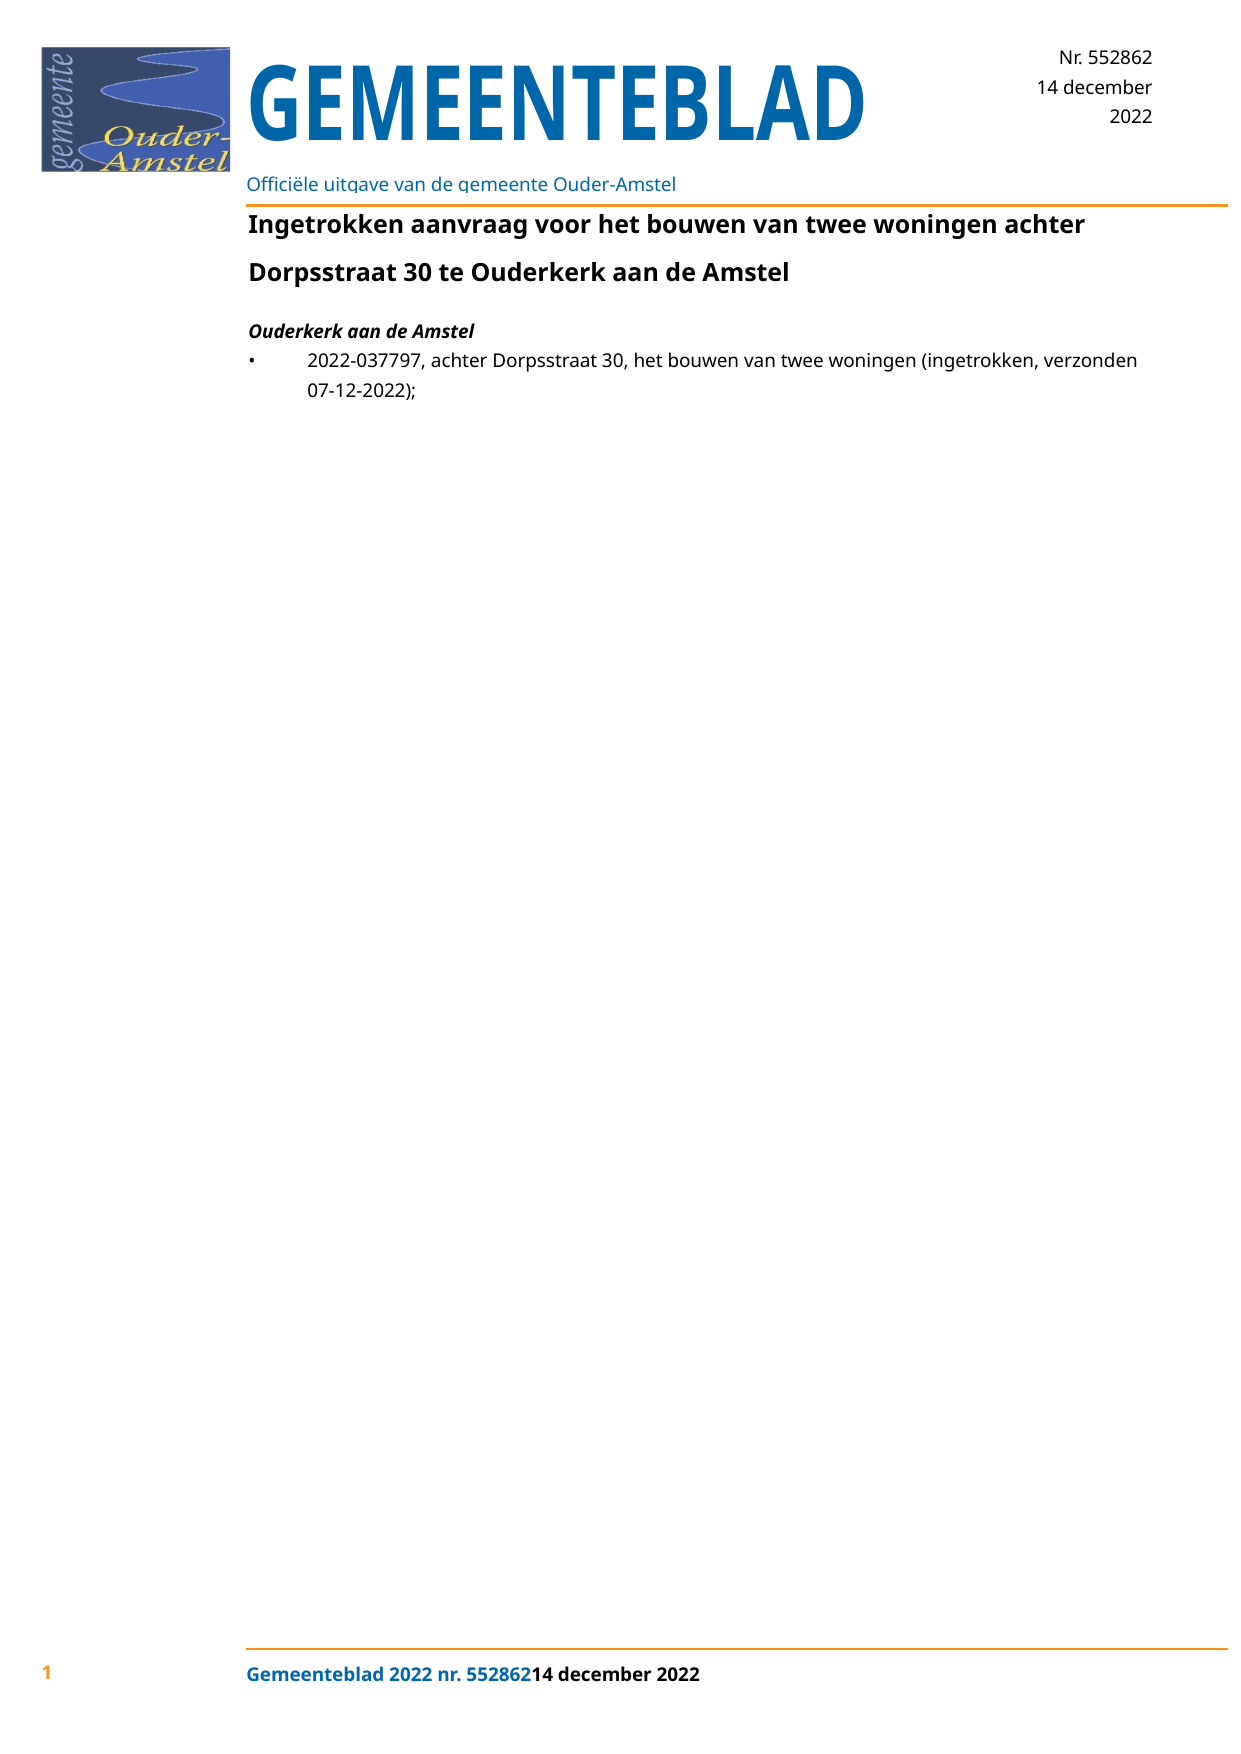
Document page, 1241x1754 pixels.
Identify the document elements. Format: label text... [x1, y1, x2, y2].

picture [41, 47, 231, 172]
list 2022-037797, achter Dorpsstraat 30, het bouwen van twee woningen (ingetrokken, verzonden 07-12-2022); [248, 347, 1152, 403]
text Ingetrokken aanvraag voor het bouwen van twee woningen achter Dorpsstraat 30 te Ouderkerk aan de Amstel [248, 207, 1152, 288]
text Ouderkerk aan de Amstel [248, 318, 1152, 344]
